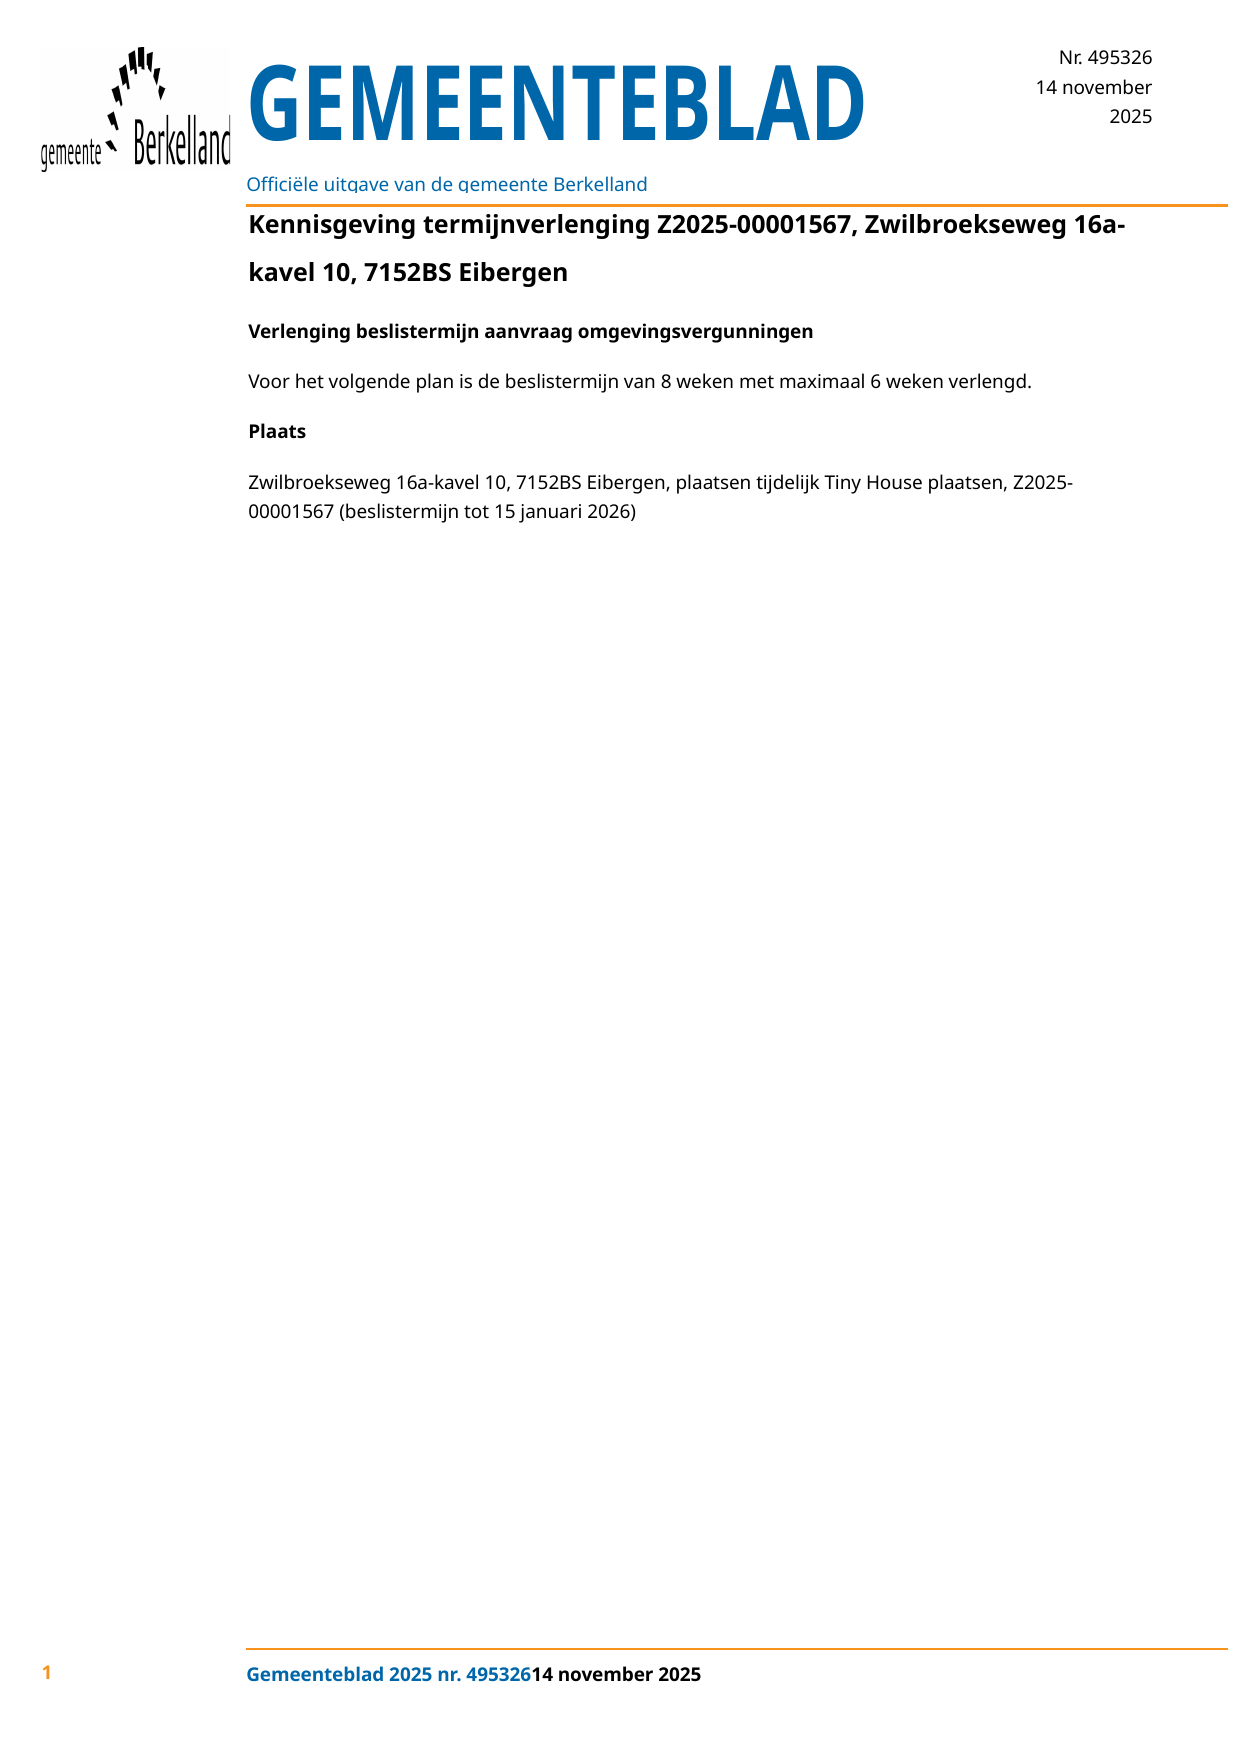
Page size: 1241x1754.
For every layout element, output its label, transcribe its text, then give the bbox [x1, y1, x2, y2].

text Plaats [248, 419, 1152, 444]
picture [41, 47, 231, 172]
text Verlenging beslistermijn aanvraag omgevingsvergunningen [248, 318, 1152, 344]
text Kennisgeving termijnverlenging Z2025-00001567, Zwilbroekseweg 16a-kavel 10, 7152BS Eibergen [248, 207, 1152, 288]
text Voor het volgende plan is de beslistermijn van 8 weken met maximaal 6 weken verlengd. [248, 368, 1152, 394]
text Zwilbroekseweg 16a-kavel 10, 7152BS Eibergen, plaatsen tijdelijk Tiny House plaatsen, Z2025-00001567 (beslistermijn tot 15 januari 2026) [248, 469, 1152, 524]
